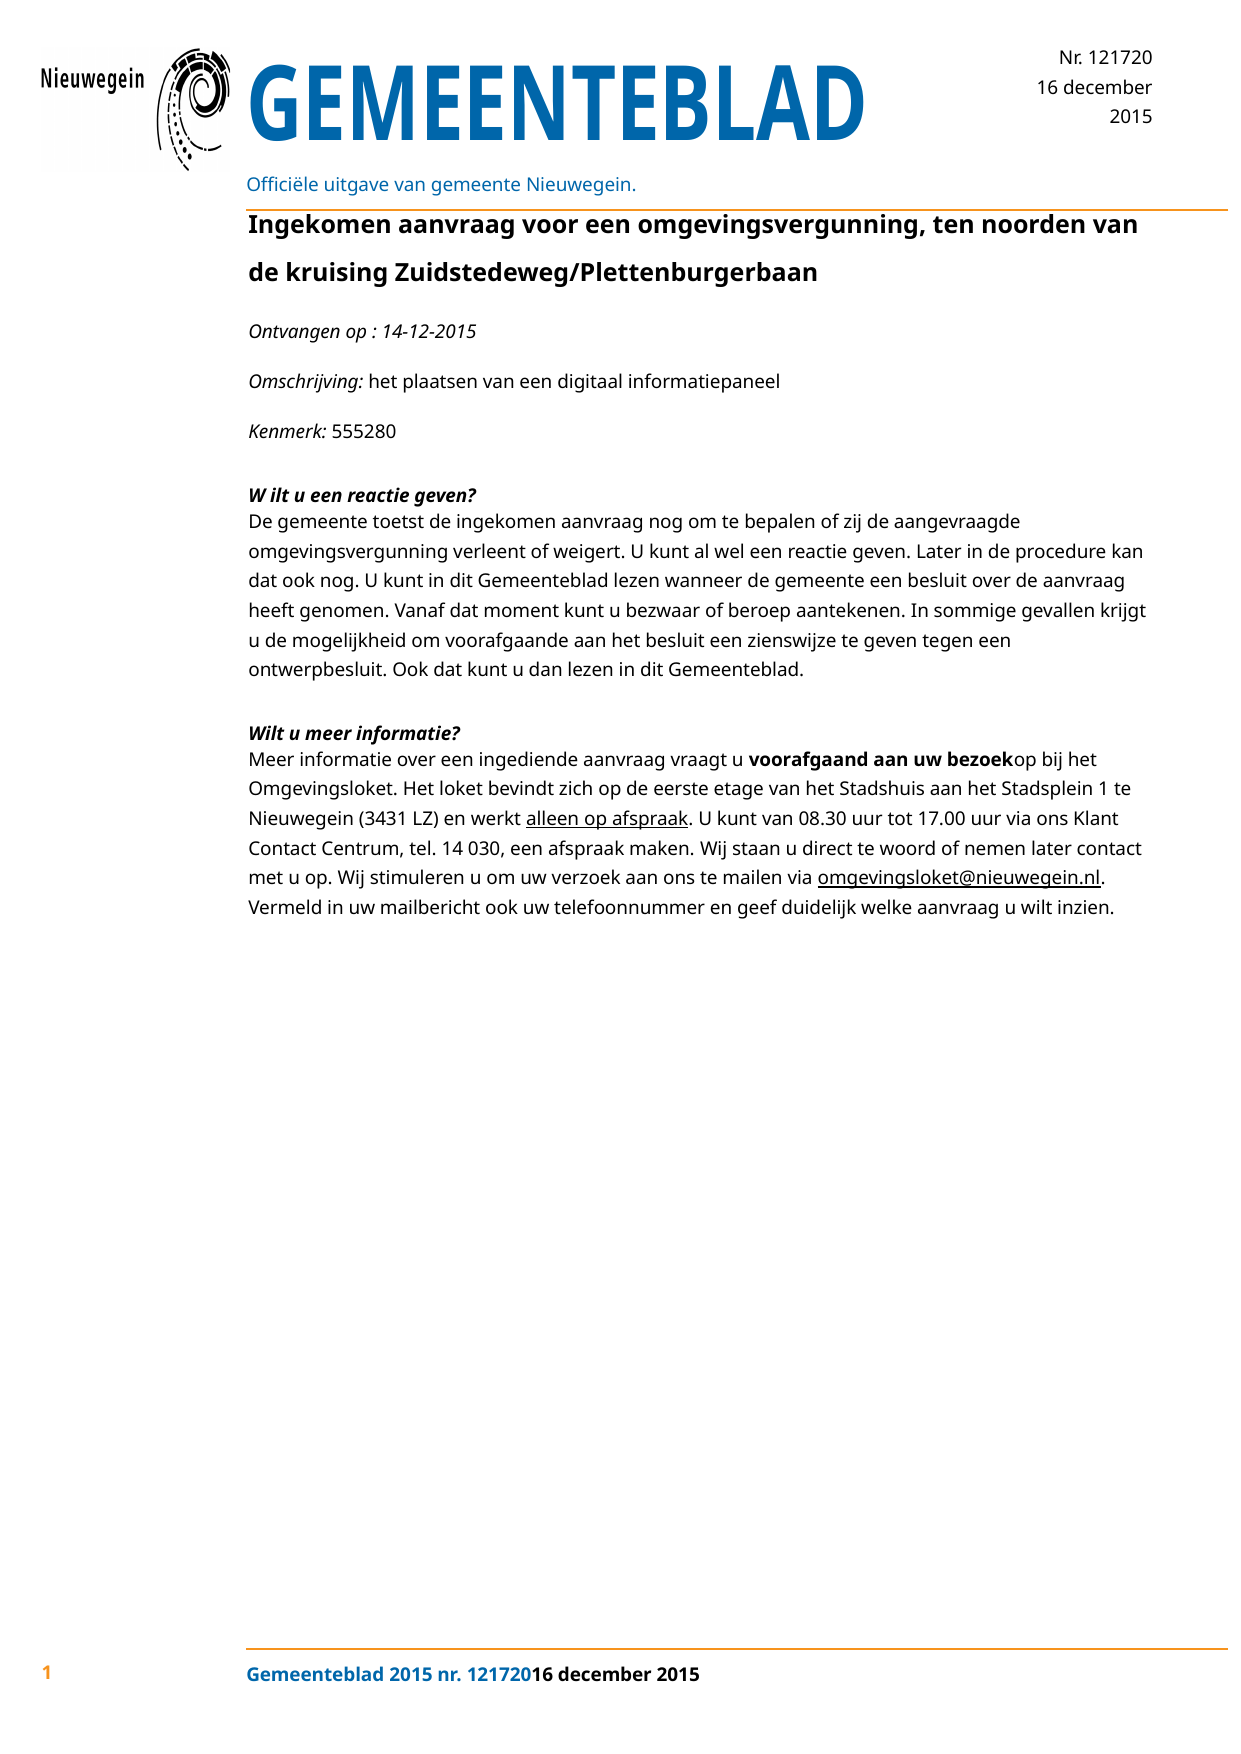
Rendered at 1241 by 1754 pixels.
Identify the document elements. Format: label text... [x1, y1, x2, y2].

text Meer informatie over een ingediende aanvraag vraagt u voorafgaand aan uw bezoekop bij het Omgevingsloket. Het loket bevindt zich op de eerste etage van het Stadshuis aan het Stadsplein 1 te Nieuwegein (3431 LZ) en werkt alleen op afspraak. U kunt van 08.30 uur tot 17.00 uur via ons Klant Contact Centrum, tel. 14 030, een afspraak maken. Wij staan u direct te woord of nemen later contact met u op. Wij stimuleren u om uw verzoek aan ons te mailen via omgevingsloket@nieuwegein.nl. Vermeld in uw mailbericht ook uw telefoonnummer en geef duidelijk welke aanvraag u wilt inzien. [248, 746, 1152, 920]
text W ilt u een reactie geven? [248, 483, 1152, 508]
text Omschrijving: het plaatsen van een digitaal informatiepaneel [248, 368, 1152, 394]
text Wilt u meer informatie? [248, 720, 1152, 746]
text Kenmerk: 555280 [248, 419, 1152, 444]
picture [41, 47, 231, 172]
text Ontvangen op : 14-12-2015 [248, 318, 1152, 344]
text De gemeente toetst de ingekomen aanvraag nog om te bepalen of zij de aangevraagde omgevingsvergunning verleent of weigert. U kunt al wel een reactie geven. Later in de procedure kan dat ook nog. U kunt in dit Gemeenteblad lezen wanneer de gemeente een besluit over de aanvraag heeft genomen. Vanaf dat moment kunt u bezwaar of beroep aantekenen. In sommige gevallen krijgt u de mogelijkheid om voorafgaande aan het besluit een zienswijze te geven tegen een ontwerpbesluit. Ook dat kunt u dan lezen in dit Gemeenteblad. [248, 508, 1152, 682]
text Ingekomen aanvraag voor een omgevingsvergunning, ten noorden van de kruising Zuidstedeweg/Plettenburgerbaan [248, 211, 1152, 288]
